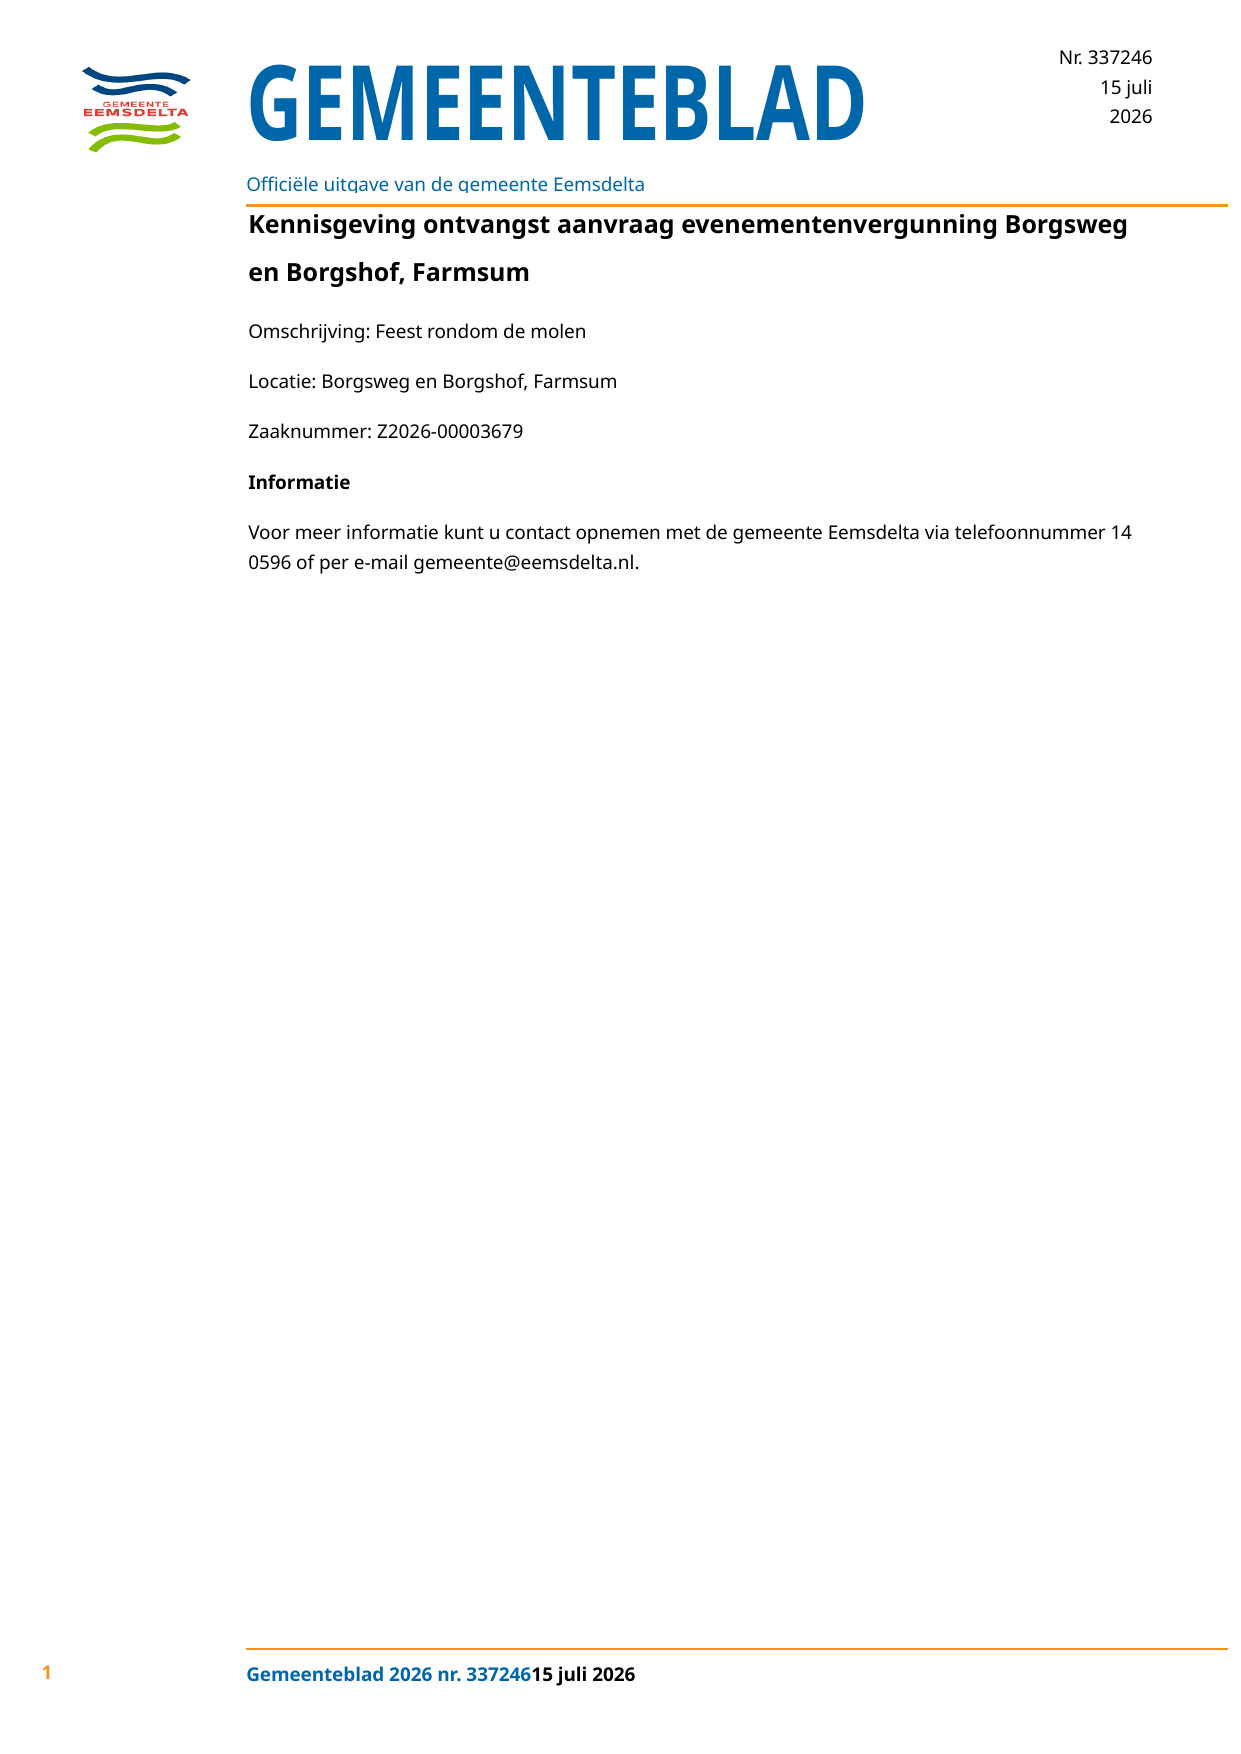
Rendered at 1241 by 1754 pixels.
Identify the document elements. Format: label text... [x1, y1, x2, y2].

text Locatie: Borgsweg en Borgshof, Farmsum [248, 368, 1152, 394]
text Omschrijving: Feest rondom de molen [248, 318, 1152, 344]
text Kennisgeving ontvangst aanvraag evenementenvergunning Borgsweg en Borgshof, Farmsum [248, 207, 1152, 288]
picture [41, 47, 231, 172]
text Informatie [248, 469, 1152, 495]
text Zaaknummer: Z2026-00003679 [248, 419, 1152, 444]
text Voor meer informatie kunt u contact opnemen met de gemeente Eemsdelta via telefoonnummer 14 0596 of per e-mail gemeente@eemsdelta.nl. [248, 519, 1152, 575]
